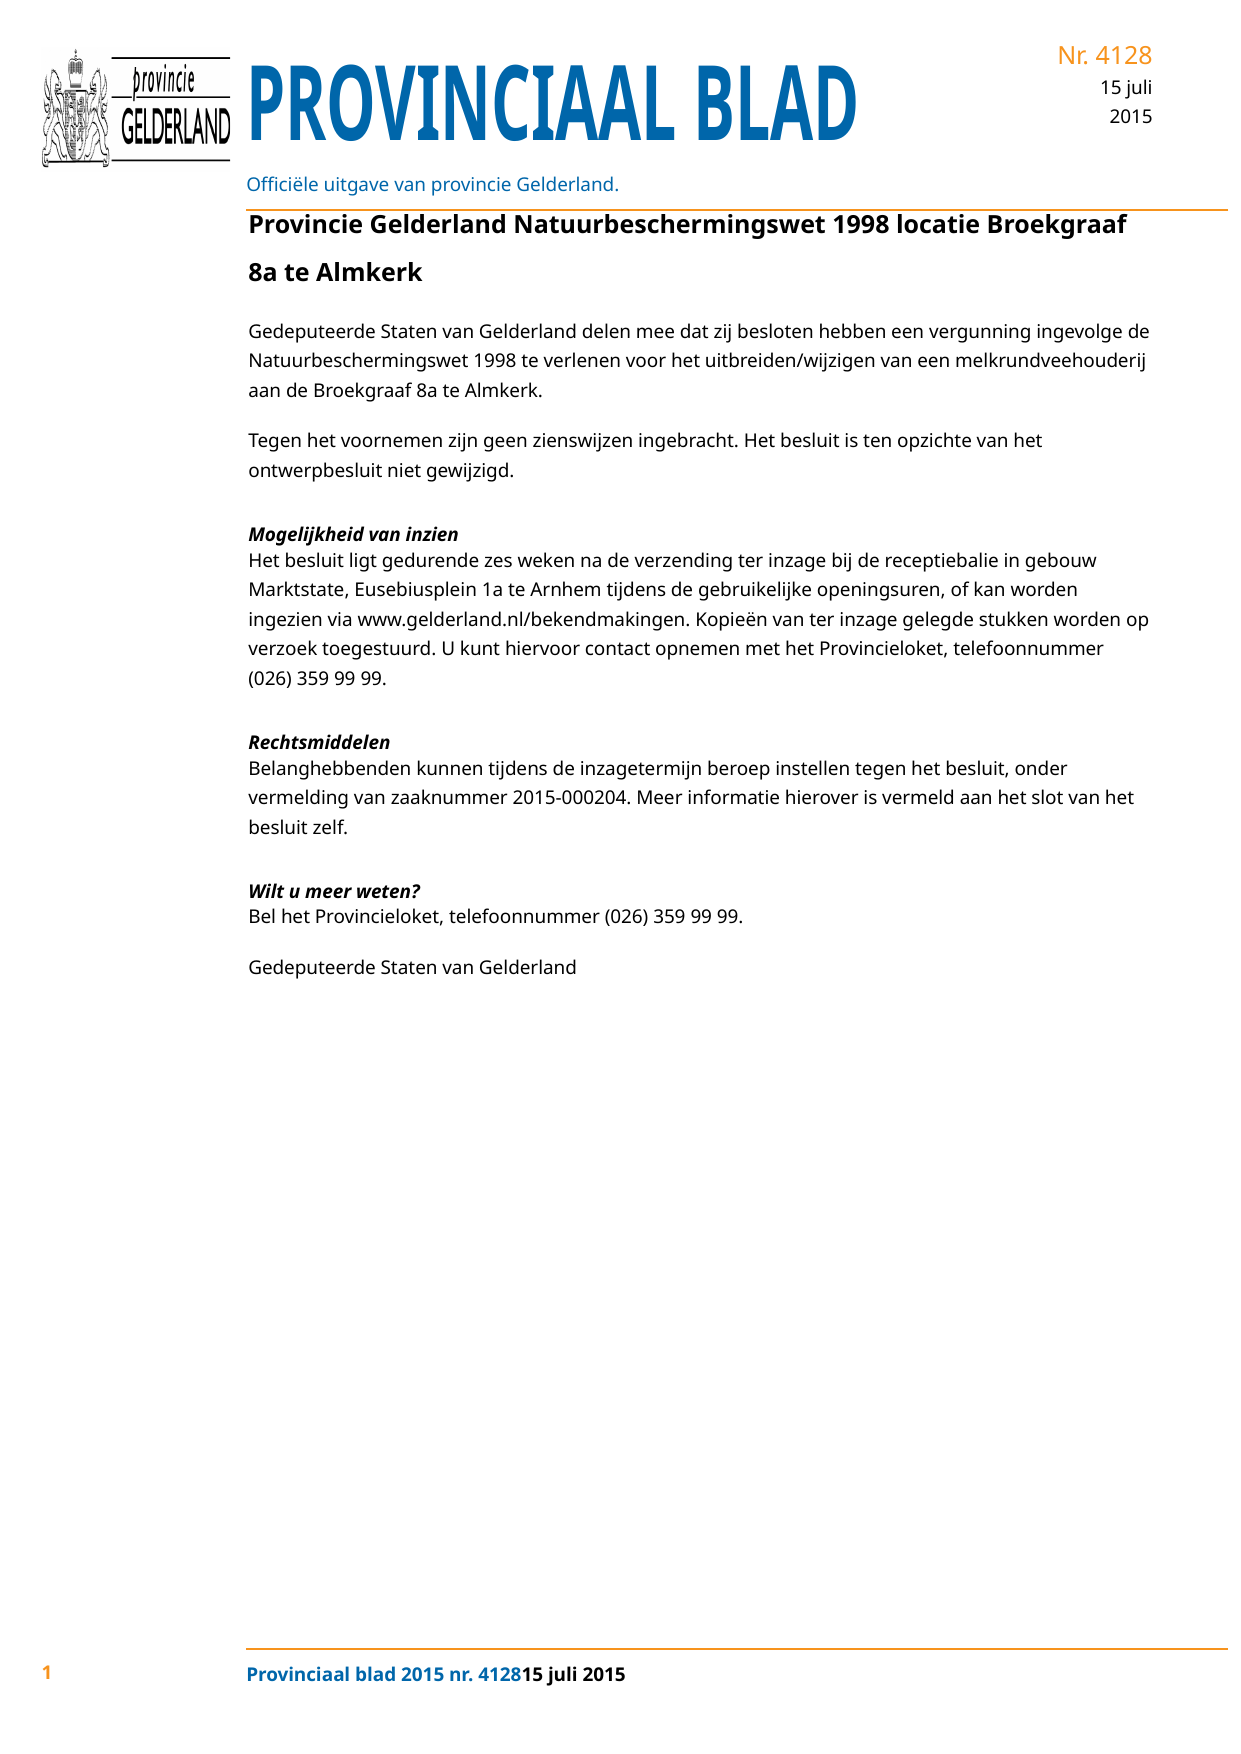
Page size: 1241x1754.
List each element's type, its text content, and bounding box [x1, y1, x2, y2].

text Belanghebbenden kunnen tijdens de inzagetermijn beroep instellen tegen het besluit, onder vermelding van zaaknummer 2015-000204. Meer informatie hierover is vermeld aan het slot van het besluit zelf. [248, 755, 1152, 840]
text Wilt u meer weten? [248, 878, 1152, 904]
text Gedeputeerde Staten van Gelderland delen mee dat zij besloten hebben een vergunning ingevolge de Natuurbeschermingswet 1998 te verlenen voor het uitbreiden/wijzigen van een melkrundveehouderij aan de Broekgraaf 8a te Almkerk. [248, 318, 1152, 403]
text Mogelijkheid van inzien [248, 521, 1152, 547]
text Bel het Provincieloket, telefoonnummer (026) 359 99 99. [248, 904, 1152, 929]
text Gedeputeerde Staten van Gelderland [248, 954, 1152, 980]
picture [41, 47, 231, 172]
text Tegen het voornemen zijn geen zienswijzen ingebracht. Het besluit is ten opzichte van het ontwerpbesluit niet gewijzigd. [248, 427, 1152, 483]
text Rechtsmiddelen [248, 729, 1152, 755]
text Het besluit ligt gedurende zes weken na de verzending ter inzage bij de receptiebalie in gebouw Marktstate, Eusebiusplein 1a te Arnhem tijdens de gebruikelijke openingsuren, of kan worden ingezien via www.gelderland.nl/bekendmakingen. Kopieën van ter inzage gelegde stukken worden op verzoek toegestuurd. U kunt hiervoor contact opnemen met het Provincieloket, telefoonnummer (026) 359 99 99. [248, 547, 1152, 691]
text Provincie Gelderland Natuurbeschermingswet 1998 locatie Broekgraaf 8a te Almkerk [248, 211, 1152, 288]
